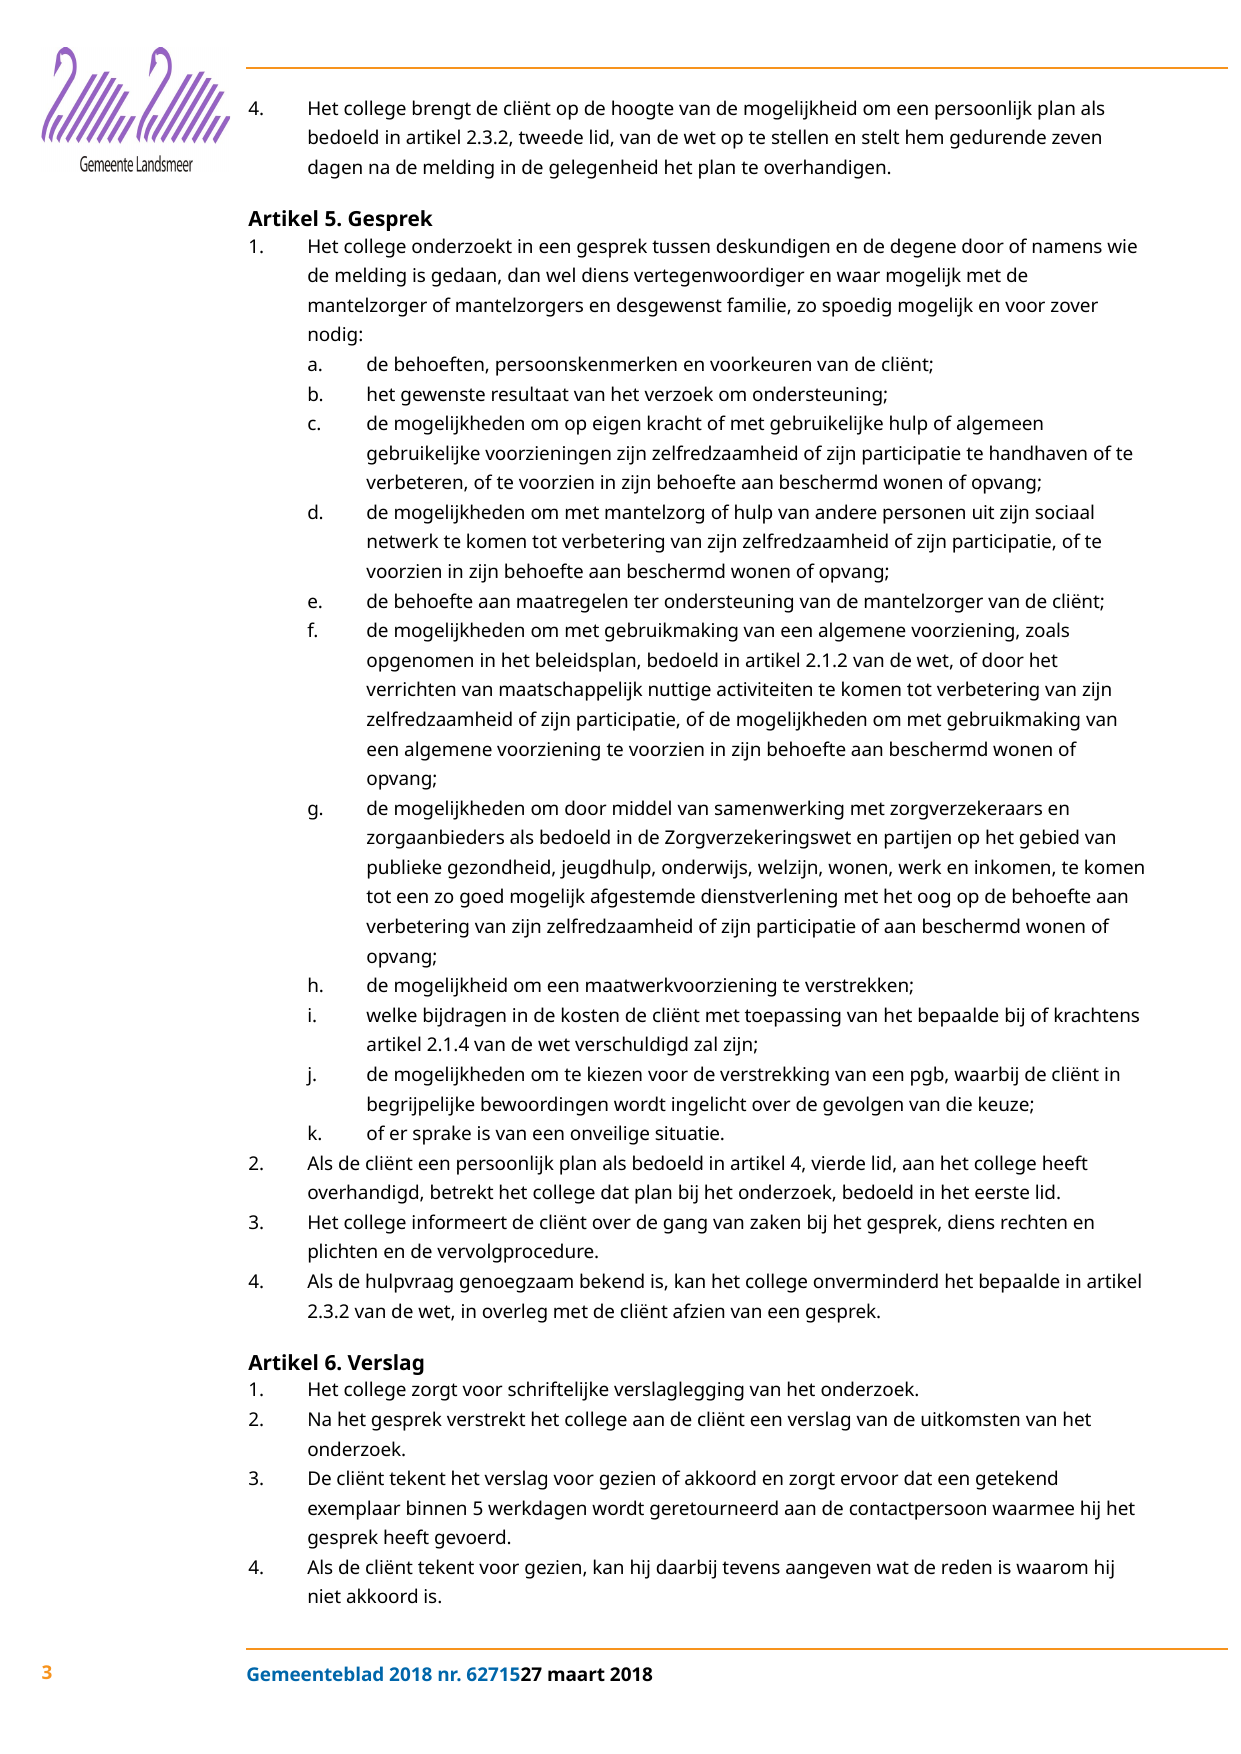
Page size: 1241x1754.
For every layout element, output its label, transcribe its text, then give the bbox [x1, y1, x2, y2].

list de mogelijkheden om met mantelzorg of hulp van andere personen uit zijn sociaal netwerk te komen tot verbetering van zijn zelfredzaamheid of zijn participatie, of te voorzien in zijn behoefte aan beschermd wonen of opvang; [307, 499, 1152, 584]
list Als de hulpvraag genoegzaam bekend is, kan het college onverminderd het bepaalde in artikel 2.3.2 van de wet, in overleg met de cliënt afzien van een gesprek. [248, 1268, 1152, 1323]
list de behoefte aan maatregelen ter ondersteuning van de mantelzorger van de cliënt; [307, 588, 1152, 613]
list Na het gesprek verstrekt het college aan de cliënt een verslag van de uitkomsten van het onderzoek. [248, 1406, 1152, 1462]
list de mogelijkheden om op eigen kracht of met gebruikelijke hulp of algemeen gebruikelijke voorzieningen zijn zelfredzaamheid of zijn participatie te handhaven of te verbeteren, of te voorzien in zijn behoefte aan beschermd wonen of opvang; [307, 410, 1152, 495]
list Het college brengt de cliënt op de hoogte van de mogelijkheid om een persoonlijk plan als bedoeld in artikel 2.3.2, tweede lid, van de wet op te stellen en stelt hem gedurende zeven dagen na de melding in de gelegenheid het plan te overhandigen. [248, 95, 1152, 180]
list het gewenste resultaat van het verzoek om ondersteuning; [307, 381, 1152, 406]
list de mogelijkheden om door middel van samenwerking met zorgverzekeraars en zorgaanbieders als bedoeld in de Zorgverzekeringswet en partijen op het gebied van publieke gezondheid, jeugdhulp, onderwijs, welzijn, wonen, werk en inkomen, te komen tot een zo goed mogelijk afgestemde dienstverlening met het oog op de behoefte aan verbetering van zijn zelfredzaamheid of zijn participatie of aan beschermd wonen of opvang; [307, 795, 1152, 968]
list Als de cliënt een persoonlijk plan als bedoeld in artikel 4, vierde lid, aan het college heeft overhandigd, betrekt het college dat plan bij het onderzoek, bedoeld in het eerste lid. [248, 1150, 1152, 1205]
list Het college informeert de cliënt over de gang van zaken bij het gesprek, diens rechten en plichten en de vervolgprocedure. [248, 1209, 1152, 1264]
list de behoeften, persoonskenmerken en voorkeuren van de cliënt; [307, 351, 1152, 377]
list welke bijdragen in de kosten de cliënt met toepassing van het bepaalde bij of krachtens artikel 2.1.4 van de wet verschuldigd zal zijn; [307, 1002, 1152, 1057]
list of er sprake is van een onveilige situatie. [307, 1120, 1152, 1146]
picture [41, 47, 231, 172]
list de mogelijkheid om een maatwerkvoorziening te verstrekken; [307, 972, 1152, 998]
list de mogelijkheden om te kiezen voor de verstrekking van een pgb, waarbij de cliënt in begrijpelijke bewoordingen wordt ingelicht over de gevolgen van die keuze; [307, 1061, 1152, 1116]
list Het college onderzoekt in een gesprek tussen deskundigen en de degene door of namens wie de melding is gedaan, dan wel diens vertegenwoordiger en waar mogelijk met de mantelzorger of mantelzorgers en desgewenst familie, zo spoedig mogelijk en voor zover nodig: [248, 233, 1152, 347]
text Artikel 5. Gesprek [248, 204, 1152, 233]
list Het college zorgt voor schriftelijke verslaglegging van het onderzoek. [248, 1377, 1152, 1402]
list Als de cliënt tekent voor gezien, kan hij daarbij tevens aangeven wat de reden is waarom hij niet akkoord is. [248, 1554, 1152, 1609]
text Artikel 6. Verslag [248, 1348, 1152, 1377]
list De cliënt tekent het verslag voor gezien of akkoord en zorgt ervoor dat een getekend exemplaar binnen 5 werkdagen wordt geretourneerd aan de contactpersoon waarmee hij het gesprek heeft gevoerd. [248, 1465, 1152, 1550]
list de mogelijkheden om met gebruikmaking van een algemene voorziening, zoals opgenomen in het beleidsplan, bedoeld in artikel 2.1.2 van de wet, of door het verrichten van maatschappelijk nuttige activiteiten te komen tot verbetering van zijn zelfredzaamheid of zijn participatie, of de mogelijkheden om met gebruikmaking van een algemene voorziening te voorzien in zijn behoefte aan beschermd wonen of opvang; [307, 617, 1152, 791]
